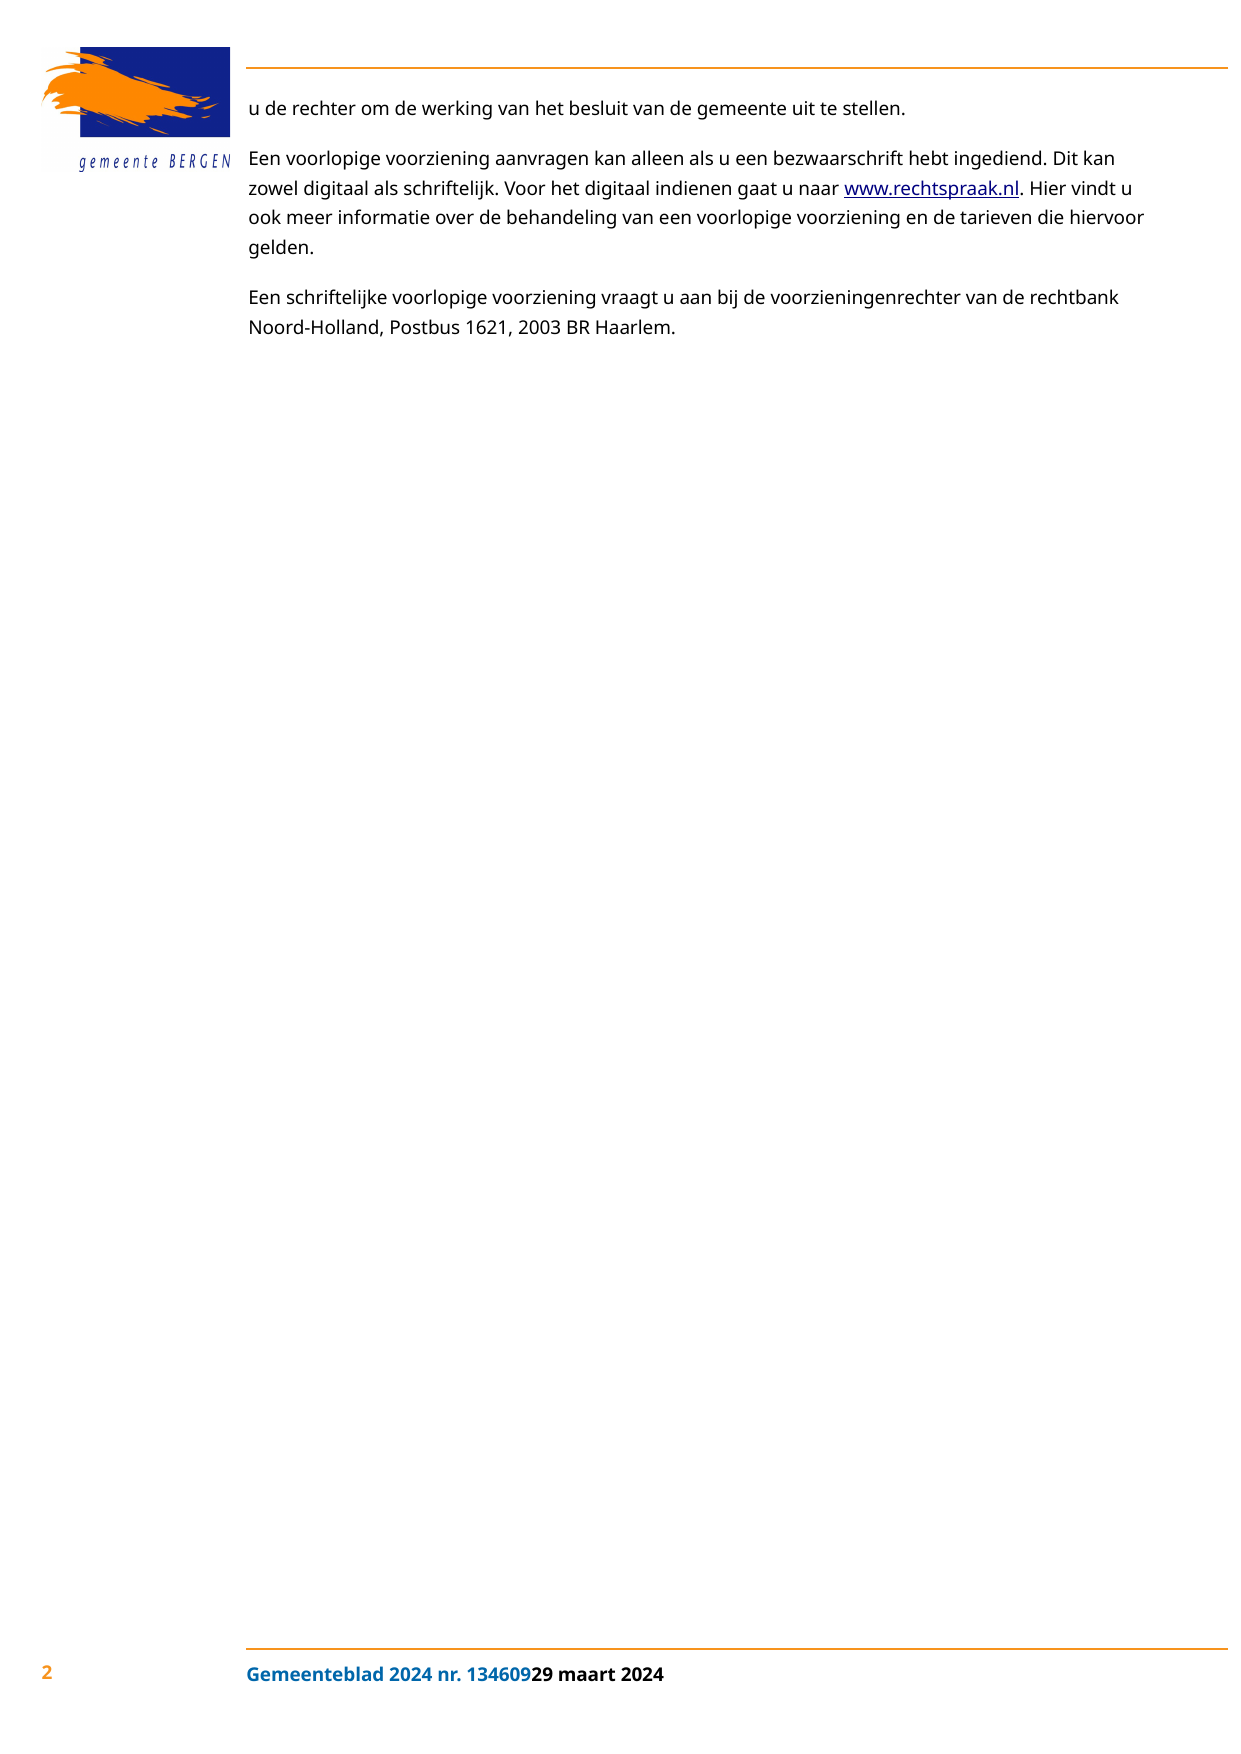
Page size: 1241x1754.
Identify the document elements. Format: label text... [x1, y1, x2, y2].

text Een voorlopige voorziening aanvragen kan alleen als u een bezwaarschrift hebt ingediend. Dit kan zowel digitaal als schriftelijk. Voor het digitaal indienen gaat u naar www.rechtspraak.nl. Hier vindt u ook meer informatie over de behandeling van een voorlopige voorziening en de tarieven die hiervoor gelden. [248, 145, 1152, 260]
text u de rechter om de werking van het besluit van de gemeente uit te stellen. [248, 95, 1152, 121]
picture [41, 47, 231, 172]
text Een schriftelijke voorlopige voorziening vraagt u aan bij de voorzieningenrechter van de rechtbank Noord-Holland, Postbus 1621, 2003 BR Haarlem. [248, 284, 1152, 340]
